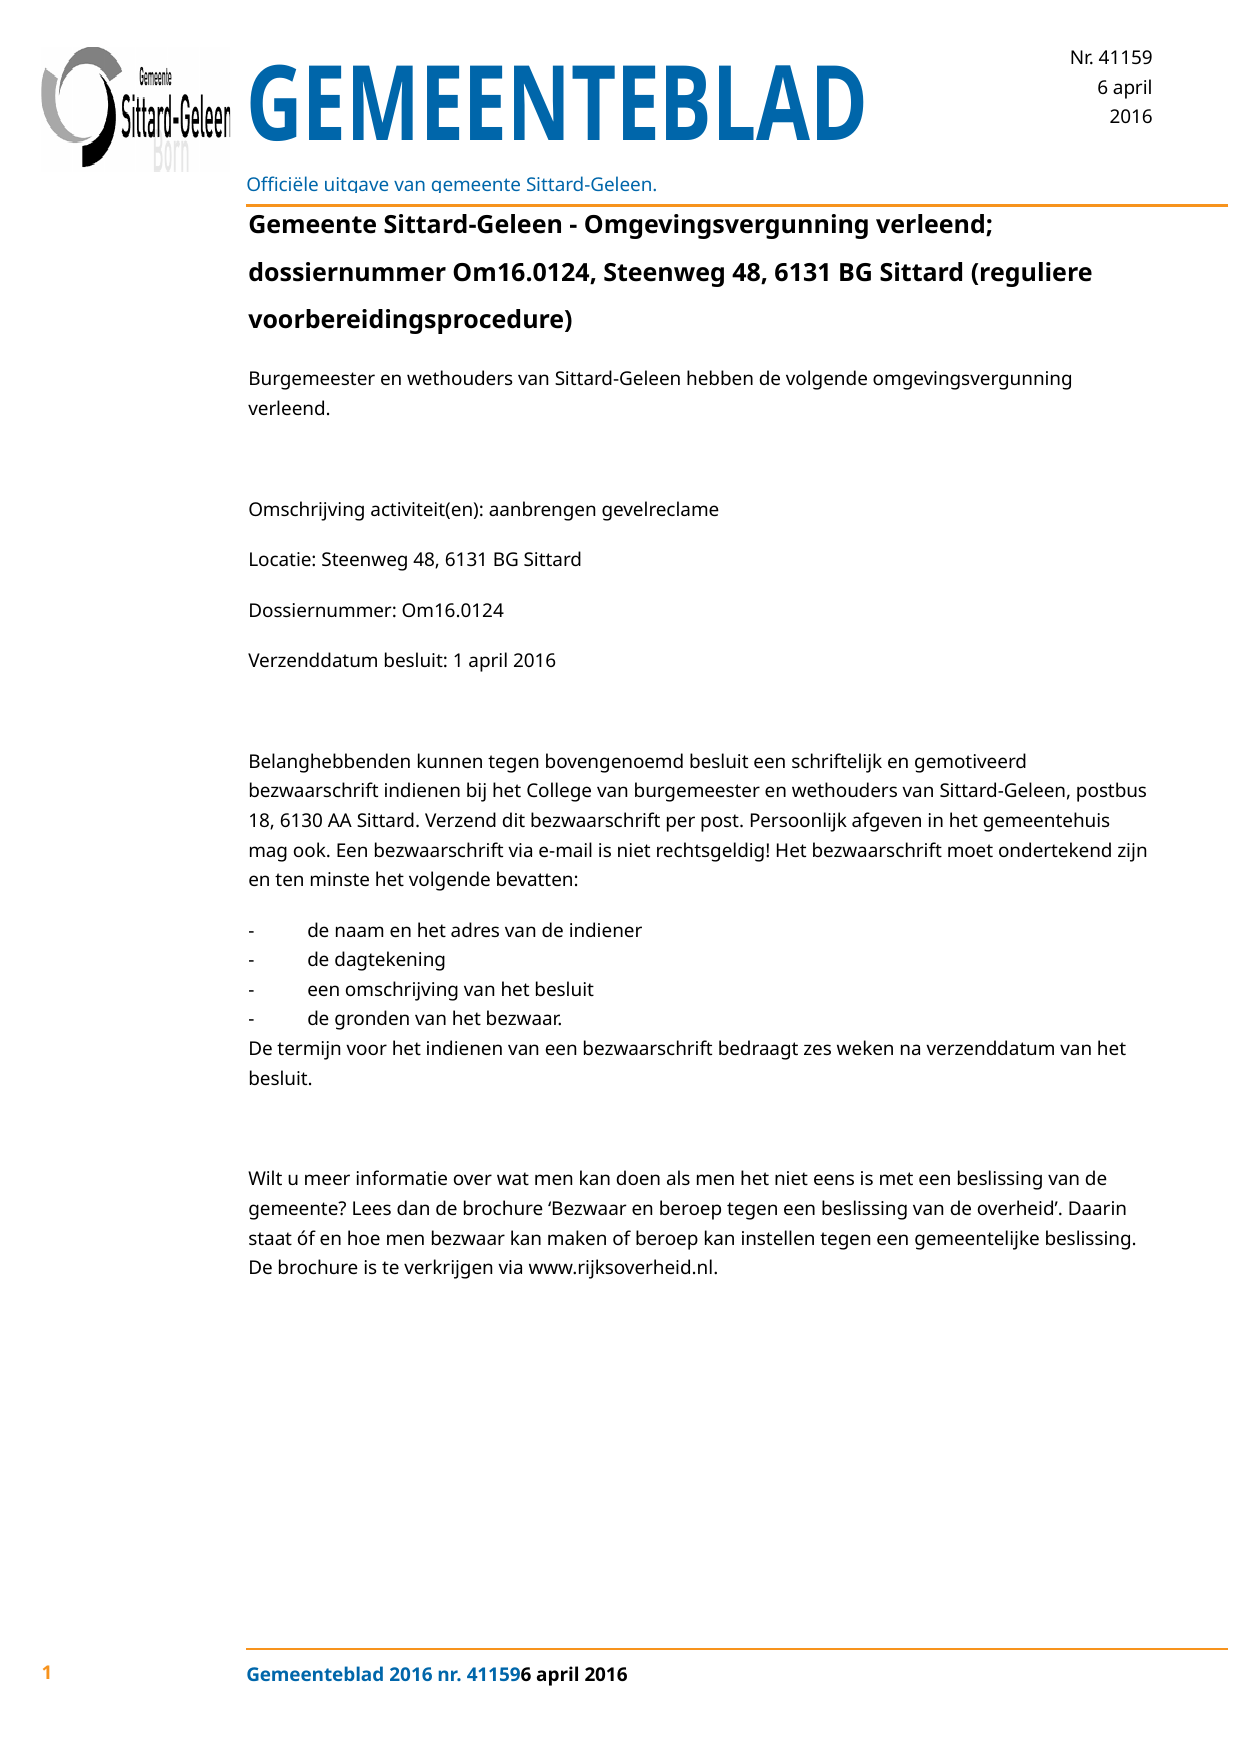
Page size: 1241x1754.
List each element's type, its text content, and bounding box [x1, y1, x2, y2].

list de gronden van het bezwaar. [248, 1006, 1152, 1031]
text Burgemeester en wethouders van Sittard-Geleen hebben de volgende omgevingsvergunning verleend. [248, 366, 1152, 421]
text Gemeente Sittard-Geleen - Omgevingsvergunning verleend; dossiernummer Om16.0124, Steenweg 48, 6131 BG Sittard (reguliere voorbereidingsprocedure) [248, 207, 1152, 336]
list de dagtekening [248, 946, 1152, 972]
text De termijn voor het indienen van een bezwaarschrift bedraagt zes weken na verzenddatum van het besluit. [248, 1035, 1152, 1090]
text Belanghebbenden kunnen tegen bovengenoemd besluit een schriftelijk en gemotiveerd bezwaarschrift indienen bij het College van burgemeester en wethouders van Sittard-Geleen, postbus 18, 6130 AA Sittard. Verzend dit bezwaarschrift per post. Persoonlijk afgeven in het gemeentehuis mag ook. Een bezwaarschrift via e-mail is niet rechtsgeldig! Het bezwaarschrift moet ondertekend zijn en ten minste het volgende bevatten: [248, 748, 1152, 892]
text Wilt u meer informatie over wat men kan doen als men het niet eens is met een beslissing van de gemeente? Lees dan de brochure ‘Bezwaar en beroep tegen een beslissing van de overheid’. Daarin staat óf en hoe men bezwaar kan maken of beroep kan instellen tegen een gemeentelijke beslissing. De brochure is te verkrijgen via www.rijksoverheid.nl. [248, 1166, 1152, 1280]
text Dossiernummer: Om16.0124 [248, 597, 1152, 622]
text Locatie: Steenweg 48, 6131 BG Sittard [248, 546, 1152, 572]
list een omschrijving van het besluit [248, 976, 1152, 1002]
text Omschrijving activiteit(en): aanbrengen gevelreclame [248, 496, 1152, 522]
text Verzenddatum besluit: 1 april 2016 [248, 647, 1152, 673]
picture [41, 47, 231, 172]
list de naam en het adres van de indiener [248, 917, 1152, 942]
